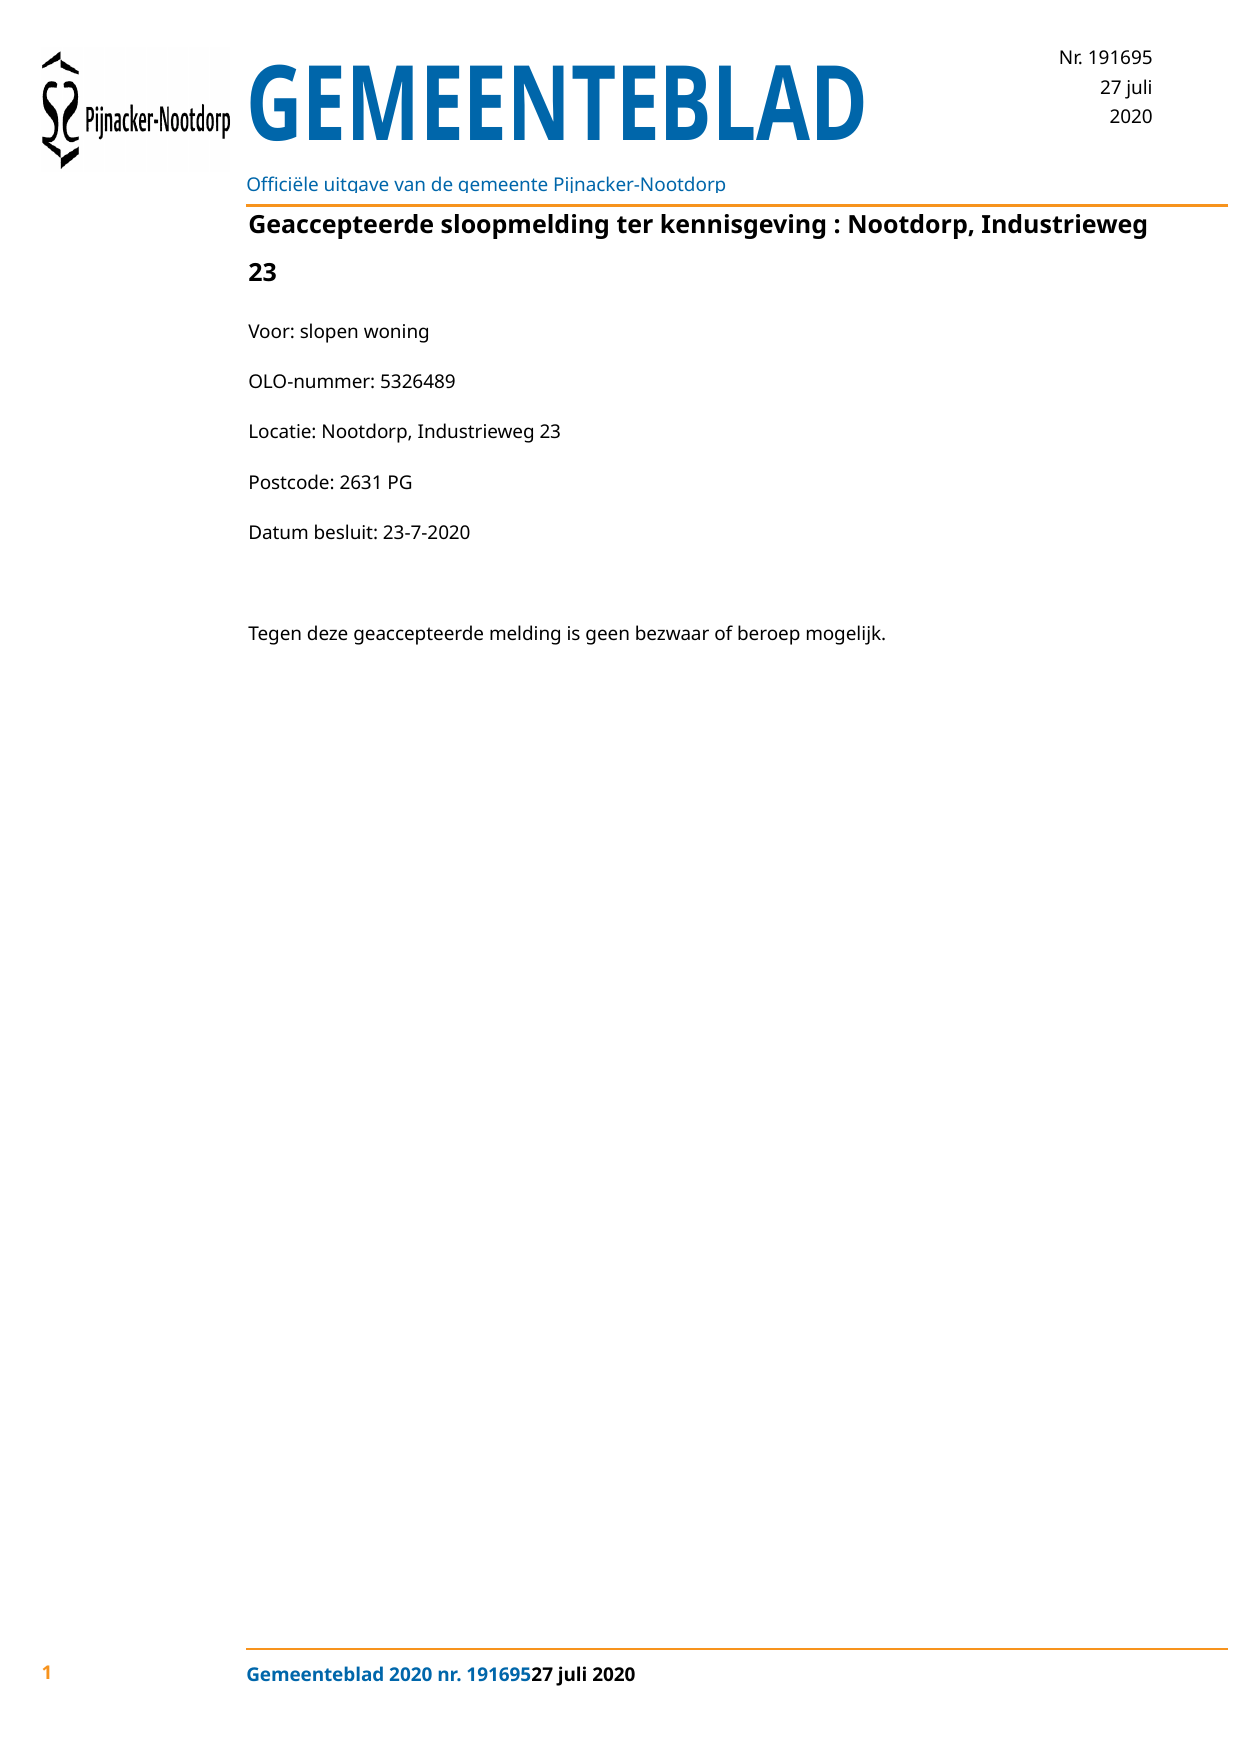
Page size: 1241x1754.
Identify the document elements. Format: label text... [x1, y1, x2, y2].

text Locatie: Nootdorp, Industrieweg 23 [248, 419, 1152, 444]
text Voor: slopen woning [248, 318, 1152, 344]
picture [41, 47, 231, 172]
text Geaccepteerde sloopmelding ter kennisgeving : Nootdorp, Industrieweg 23 [248, 207, 1152, 288]
text OLO-nummer: 5326489 [248, 368, 1152, 394]
text Tegen deze geaccepteerde melding is geen bezwaar of beroep mogelijk. [248, 620, 1152, 646]
text Postcode: 2631 PG [248, 469, 1152, 495]
text Datum besluit: 23-7-2020 [248, 519, 1152, 545]
